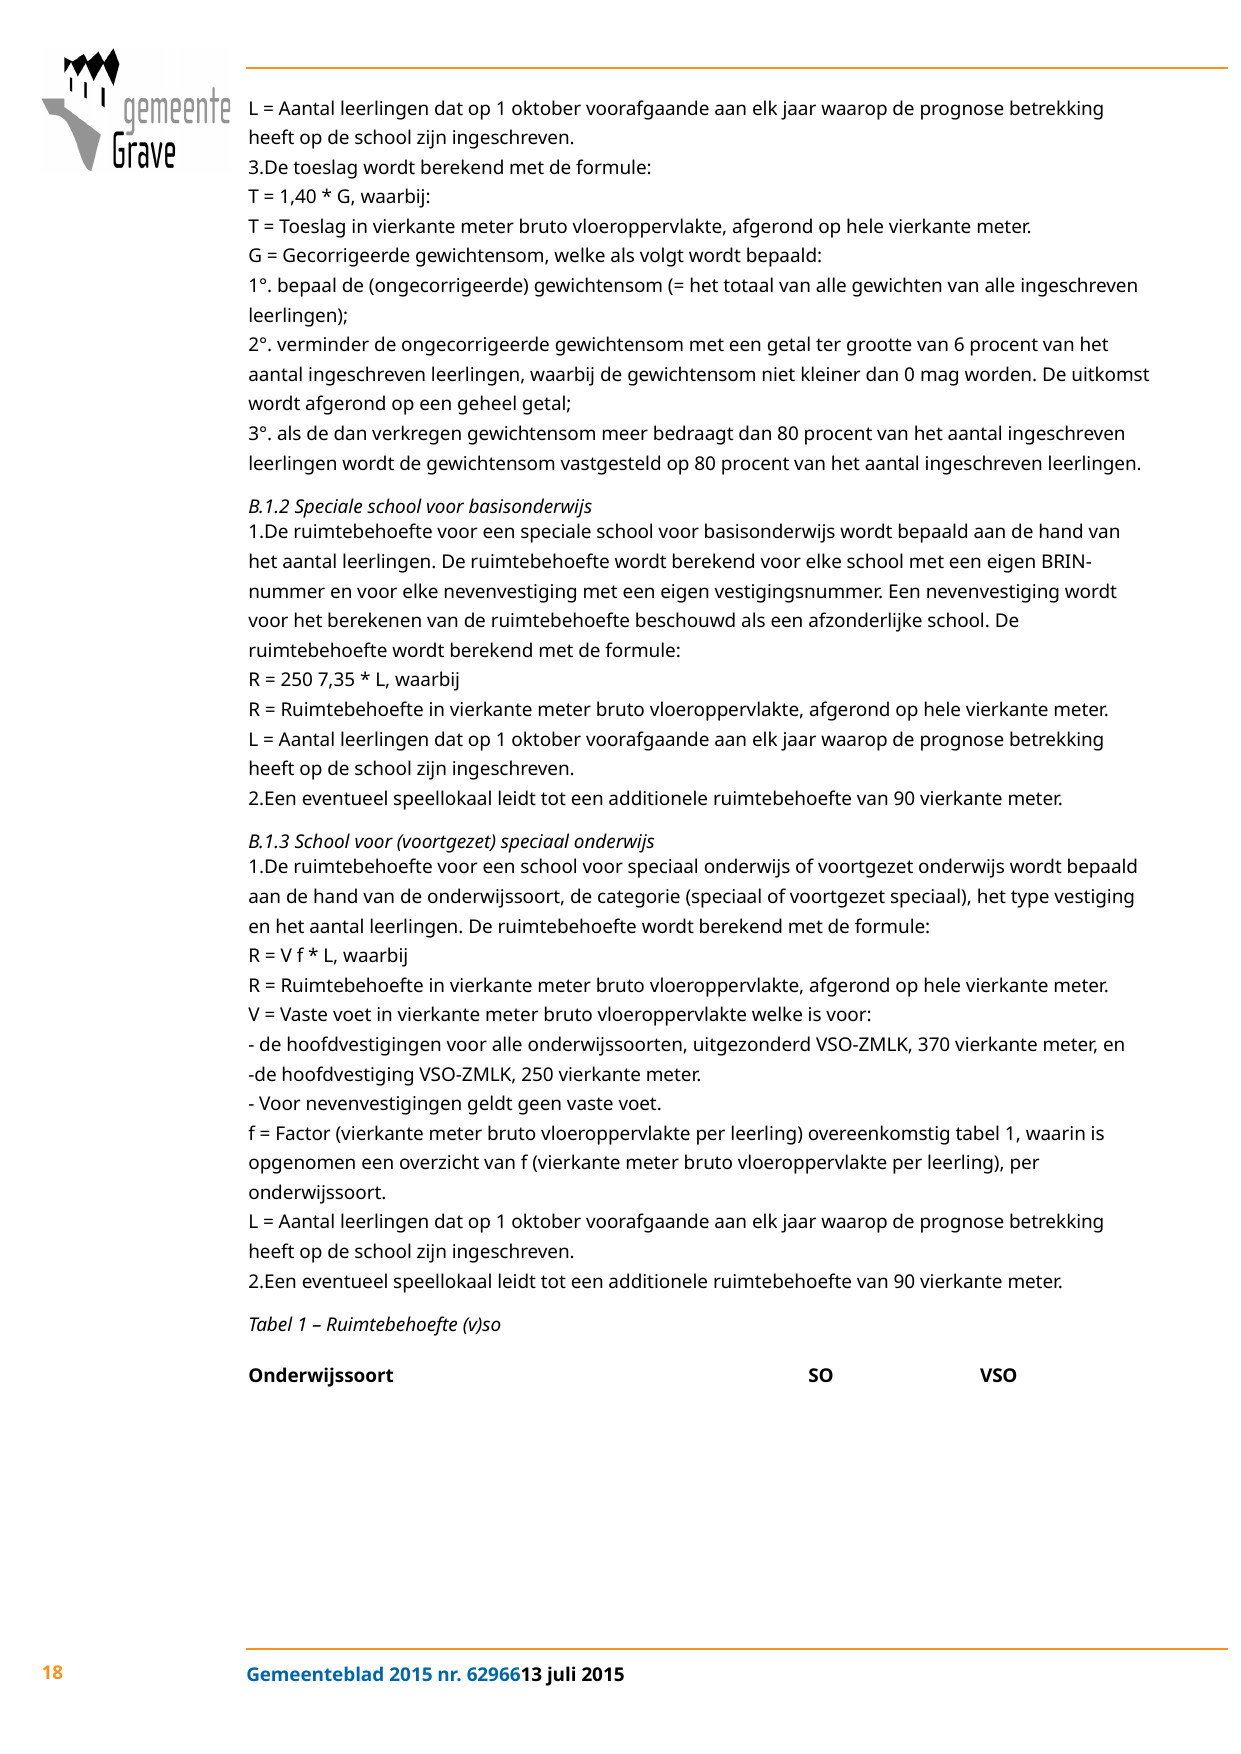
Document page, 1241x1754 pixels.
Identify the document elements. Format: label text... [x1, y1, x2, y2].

text 2°. verminder de ongecorrigeerde gewichtensom met een getal ter grootte van 6 procent van het aantal ingeschreven leerlingen, waarbij de gewichtensom niet kleiner dan 0 mag worden. De uitkomst wordt afgerond op een geheel getal; [248, 331, 1152, 416]
text R = 250 7,35 * L, waarbij [248, 667, 1152, 692]
table_header Onderwijssoort [248, 1363, 808, 1388]
text 2.Een eventueel speellokaal leidt tot een additionele ruimtebehoefte van 90 vierkante meter. [248, 785, 1152, 811]
text 3°. als de dan verkregen gewichtensom meer bedraagt dan 80 procent van het aantal ingeschreven leerlingen wordt de gewichtensom vastgesteld op 80 procent van het aantal ingeschreven leerlingen. [248, 420, 1152, 476]
table_header VSO [980, 1363, 1152, 1388]
text T = Toeslag in vierkante meter bruto vloeroppervlakte, afgerond op hele vierkante meter. [248, 213, 1152, 239]
text - de hoofdvestigingen voor alle onderwijssoorten, uitgezonderd VSO-ZMLK, 370 vierkante meter, en [248, 1031, 1152, 1057]
text L = Aantal leerlingen dat op 1 oktober voorafgaande aan elk jaar waarop de prognose betrekking heeft op de school zijn ingeschreven. [248, 726, 1152, 781]
text R = Ruimtebehoefte in vierkante meter bruto vloeroppervlakte, afgerond op hele vierkante meter. [248, 696, 1152, 722]
text 1.De ruimtebehoefte voor een school voor speciaal onderwijs of voortgezet onderwijs wordt bepaald aan de hand van de onderwijssoort, de categorie (speciaal of voortgezet speciaal), het type vestiging en het aantal leerlingen. De ruimtebehoefte wordt berekend met de formule: [248, 854, 1152, 939]
text V = Vaste voet in vierkante meter bruto vloeroppervlakte welke is voor: [248, 1002, 1152, 1027]
text -de hoofdvestiging VSO-ZMLK, 250 vierkante meter. [248, 1061, 1152, 1087]
text 2.Een eventueel speellokaal leidt tot een additionele ruimtebehoefte van 90 vierkante meter. [248, 1268, 1152, 1294]
text G = Gecorrigeerde gewichtensom, welke als volgt wordt bepaald: [248, 243, 1152, 268]
text B.1.3 School voor (voortgezet) speciaal onderwijs [248, 828, 1152, 854]
text Tabel 1 – Ruimtebehoefte (v)so [248, 1311, 1152, 1337]
text T = 1,40 * G, waarbij: [248, 183, 1152, 209]
text R = V f * L, waarbij [248, 942, 1152, 968]
text - Voor nevenvestigingen geldt geen vaste voet. [248, 1090, 1152, 1116]
text B.1.2 Speciale school voor basisonderwijs [248, 493, 1152, 519]
text L = Aantal leerlingen dat op 1 oktober voorafgaande aan elk jaar waarop de prognose betrekking heeft op de school zijn ingeschreven. [248, 95, 1152, 150]
text f = Factor (vierkante meter bruto vloeroppervlakte per leerling) overeenkomstig tabel 1, waarin is opgenomen een overzicht van f (vierkante meter bruto vloeroppervlakte per leerling), per onderwijssoort. [248, 1120, 1152, 1205]
text 1°. bepaal de (ongecorrigeerde) gewichtensom (= het totaal van alle gewichten van alle ingeschreven leerlingen); [248, 272, 1152, 328]
text 1.De ruimtebehoefte voor een speciale school voor basisonderwijs wordt bepaald aan de hand van het aantal leerlingen. De ruimtebehoefte wordt berekend voor elke school met een eigen BRIN-nummer en voor elke nevenvestiging met een eigen vestigingsnummer. Een nevenvestiging wordt voor het berekenen van de ruimtebehoefte beschouwd als een afzonderlijke school. De ruimtebehoefte wordt berekend met de formule: [248, 519, 1152, 663]
table_header SO [808, 1363, 980, 1388]
text L = Aantal leerlingen dat op 1 oktober voorafgaande aan elk jaar waarop de prognose betrekking heeft op de school zijn ingeschreven. [248, 1209, 1152, 1264]
text 3.De toeslag wordt berekend met de formule: [248, 154, 1152, 180]
picture [41, 47, 231, 172]
text R = Ruimtebehoefte in vierkante meter bruto vloeroppervlakte, afgerond op hele vierkante meter. [248, 972, 1152, 998]
